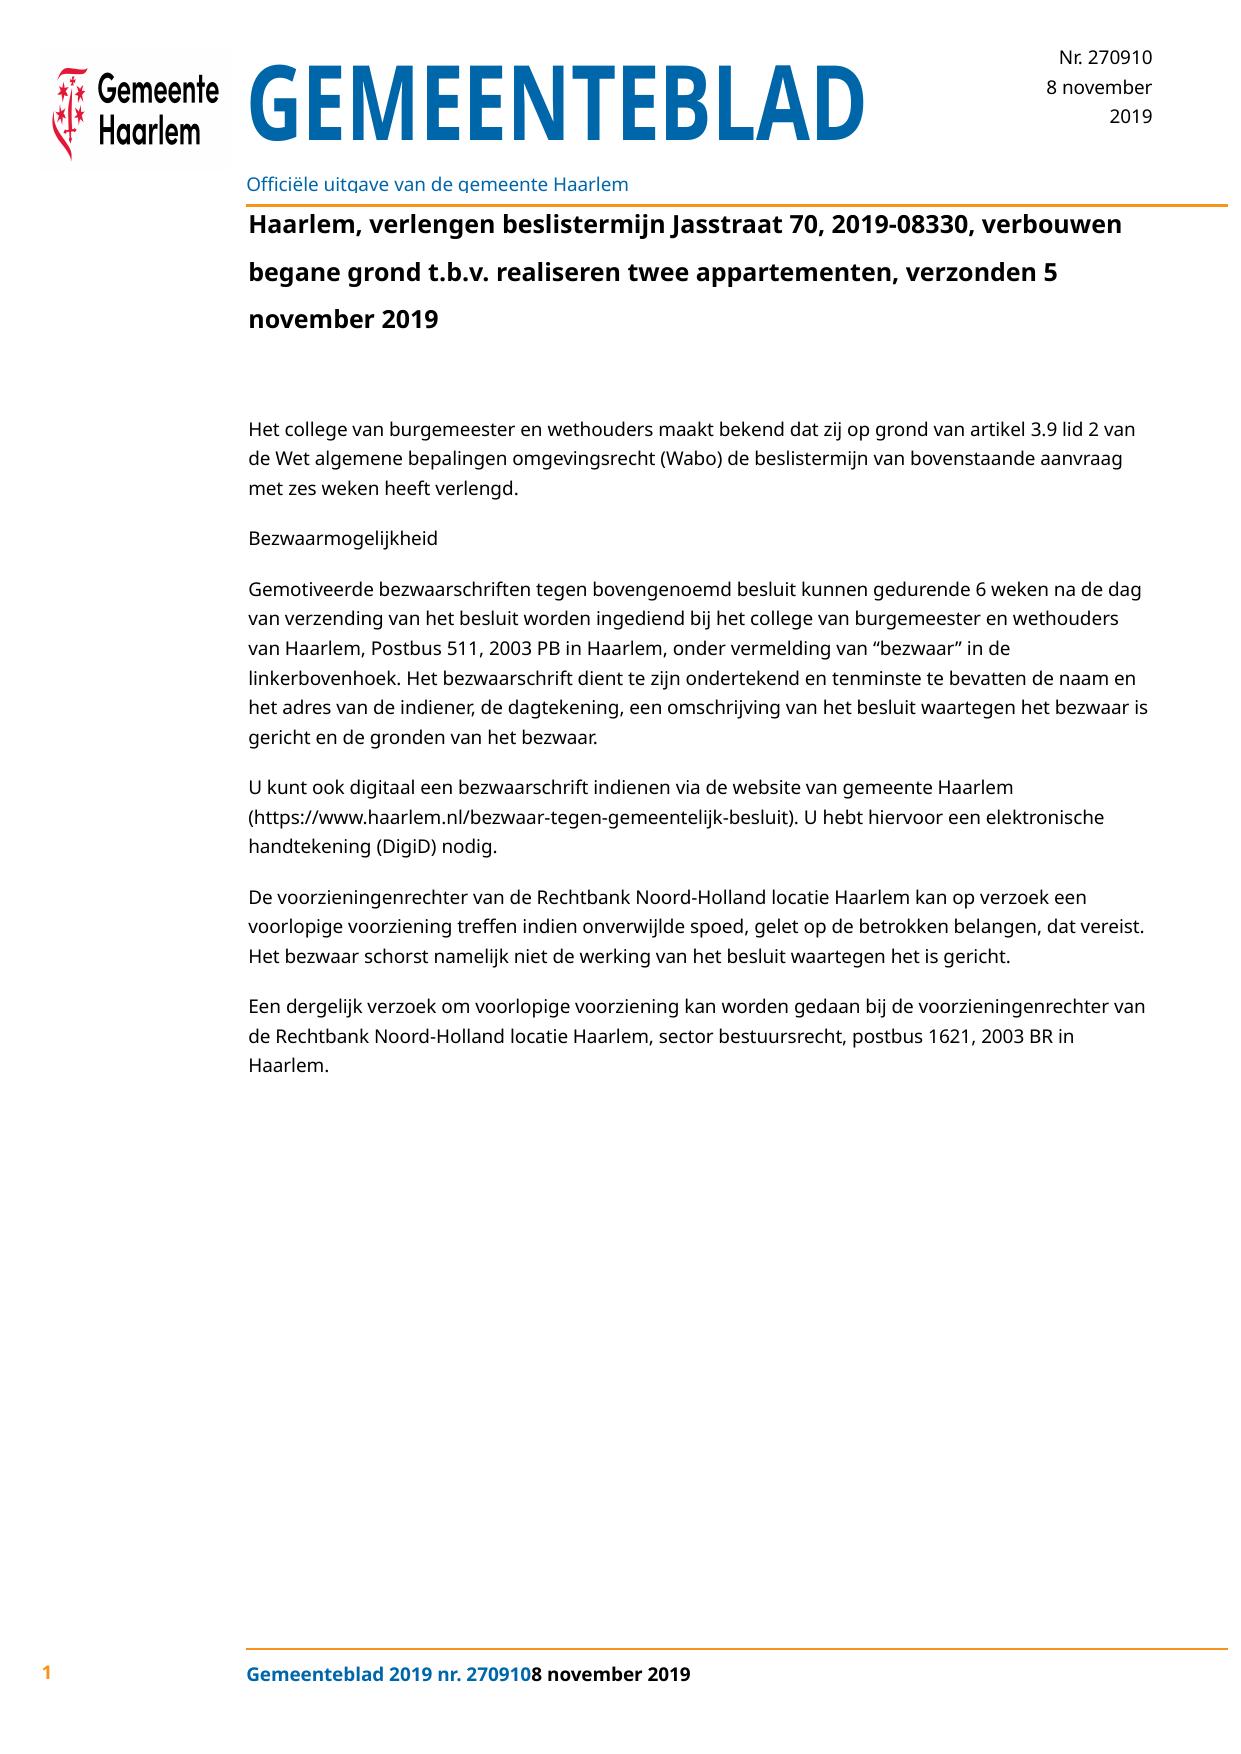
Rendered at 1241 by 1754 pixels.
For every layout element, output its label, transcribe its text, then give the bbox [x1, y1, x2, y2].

text Haarlem, verlengen beslistermijn Jasstraat 70, 2019-08330, verbouwen begane grond t.b.v. realiseren twee appartementen, verzonden 5 november 2019 [248, 207, 1152, 336]
text Het college van burgemeester en wethouders maakt bekend dat zij op grond van artikel 3.9 lid 2 van de Wet algemene bepalingen omgevingsrecht (Wabo) de beslistermijn van bovenstaande aanvraag met zes weken heeft verlengd. [248, 416, 1152, 501]
text De voorzieningenrechter van de Rechtbank Noord-Holland locatie Haarlem kan op verzoek een voorlopige voorziening treffen indien onverwijlde spoed, gelet op de betrokken belangen, dat vereist. Het bezwaar schorst namelijk niet de werking van het besluit waartegen het is gericht. [248, 884, 1152, 969]
picture [41, 47, 231, 172]
text Gemotiveerde bezwaarschriften tegen bovengenoemd besluit kunnen gedurende 6 weken na de dag van verzending van het besluit worden ingediend bij het college van burgemeester en wethouders van Haarlem, Postbus 511, 2003 PB in Haarlem, onder vermelding van “bezwaar” in de linkerbovenhoek. Het bezwaarschrift dient te zijn ondertekend en tenminste te bevatten de naam en het adres van de indiener, de dagtekening, een omschrijving van het besluit waartegen het bezwaar is gericht en de gronden van het bezwaar. [248, 576, 1152, 749]
text Een dergelijk verzoek om voorlopige voorziening kan worden gedaan bij de voorzieningenrechter van de Rechtbank Noord-Holland locatie Haarlem, sector bestuursrecht, postbus 1621, 2003 BR in Haarlem. [248, 993, 1152, 1078]
text Bezwaarmogelijkheid [248, 526, 1152, 551]
text U kunt ook digitaal een bezwaarschrift indienen via de website van gemeente Haarlem (https://www.haarlem.nl/bezwaar-tegen-gemeentelijk-besluit). U hebt hiervoor een elektronische handtekening (DigiD) nodig. [248, 774, 1152, 859]
